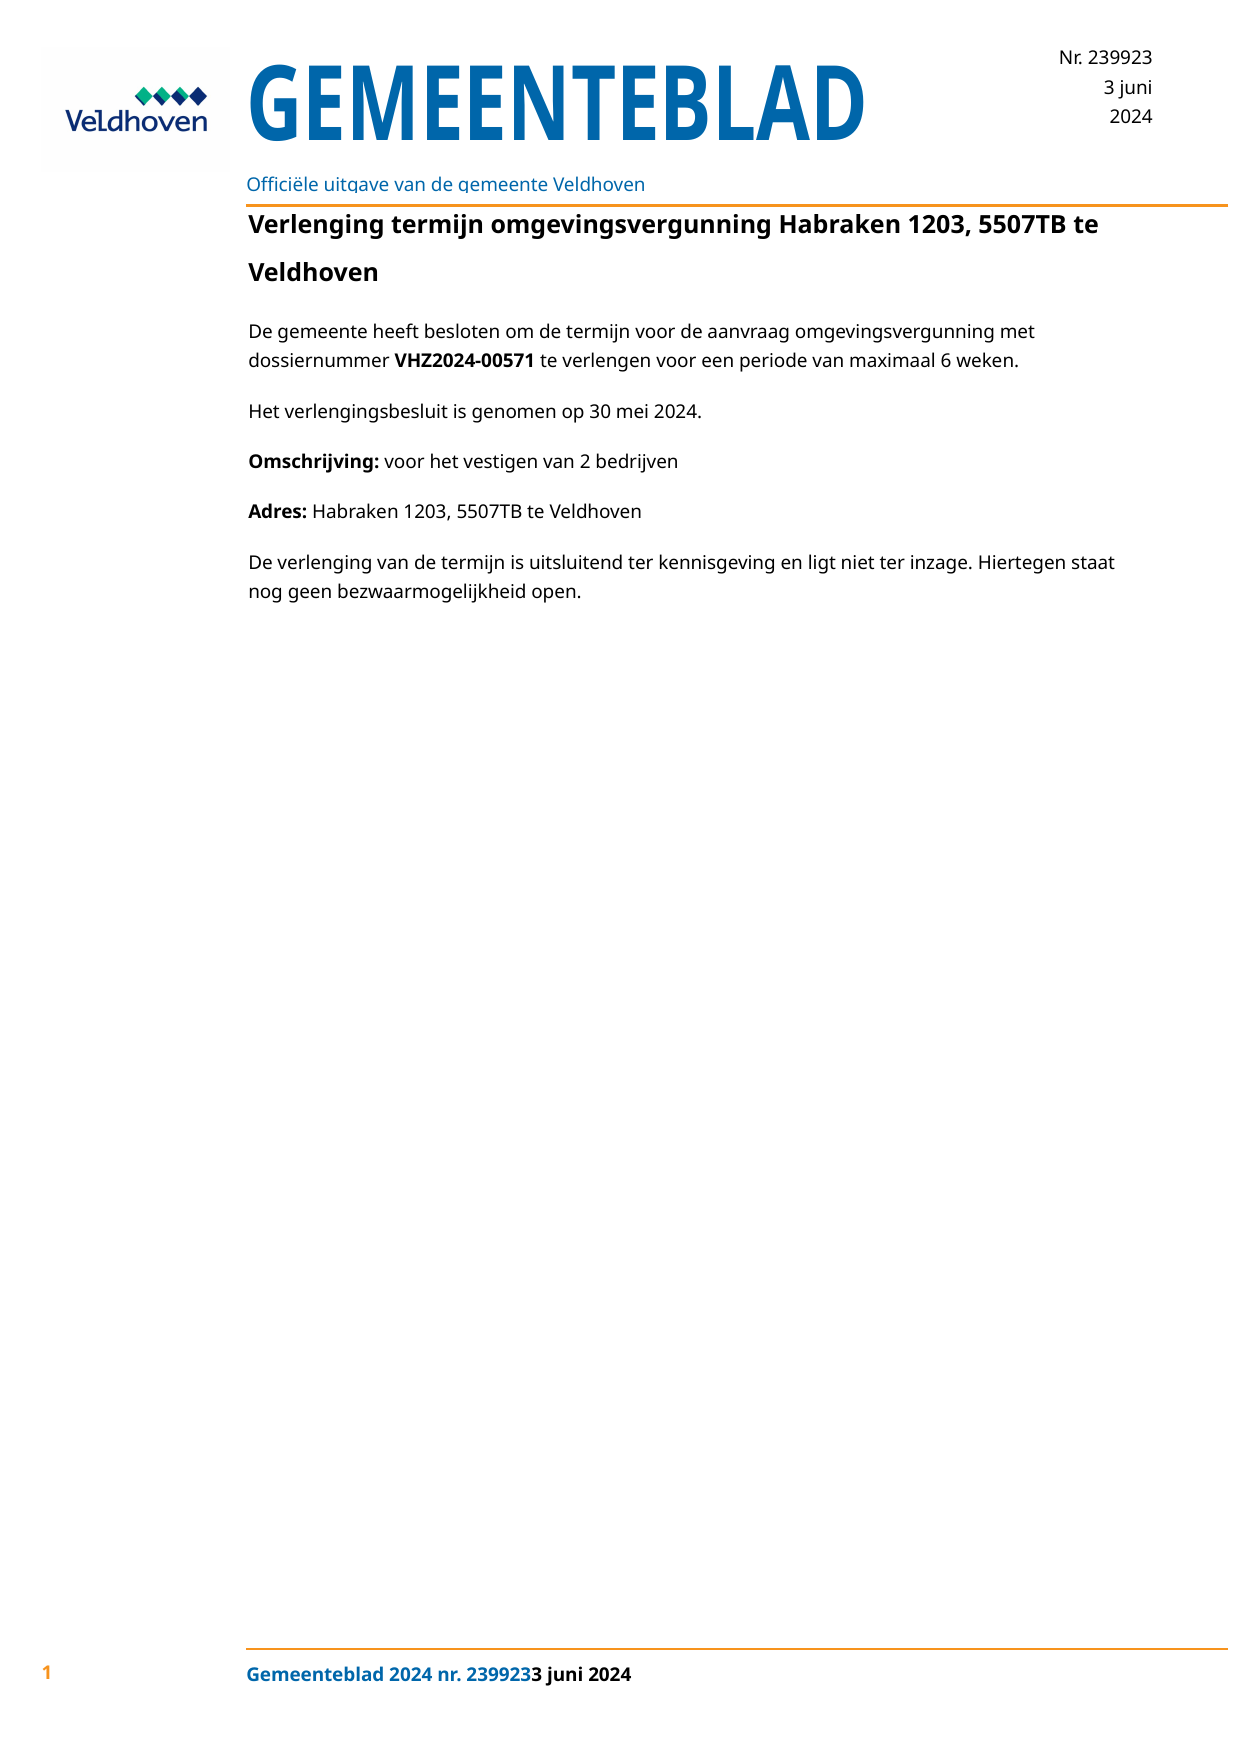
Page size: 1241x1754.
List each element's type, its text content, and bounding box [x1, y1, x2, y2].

text Het verlengingsbesluit is genomen op 30 mei 2024. [248, 398, 1152, 424]
text Adres: Habraken 1203, 5507TB te Veldhoven [248, 499, 1152, 524]
text De verlenging van de termijn is uitsluitend ter kennisgeving en ligt niet ter inzage. Hiertegen staat nog geen bezwaarmogelijkheid open. [248, 549, 1152, 604]
text De gemeente heeft besloten om de termijn voor de aanvraag omgevingsvergunning met dossiernummer VHZ2024-00571 te verlengen voor een periode van maximaal 6 weken. [248, 318, 1152, 373]
text Verlenging termijn omgevingsvergunning Habraken 1203, 5507TB te Veldhoven [248, 207, 1152, 288]
text Omschrijving: voor het vestigen van 2 bedrijven [248, 448, 1152, 474]
picture [41, 47, 231, 172]
